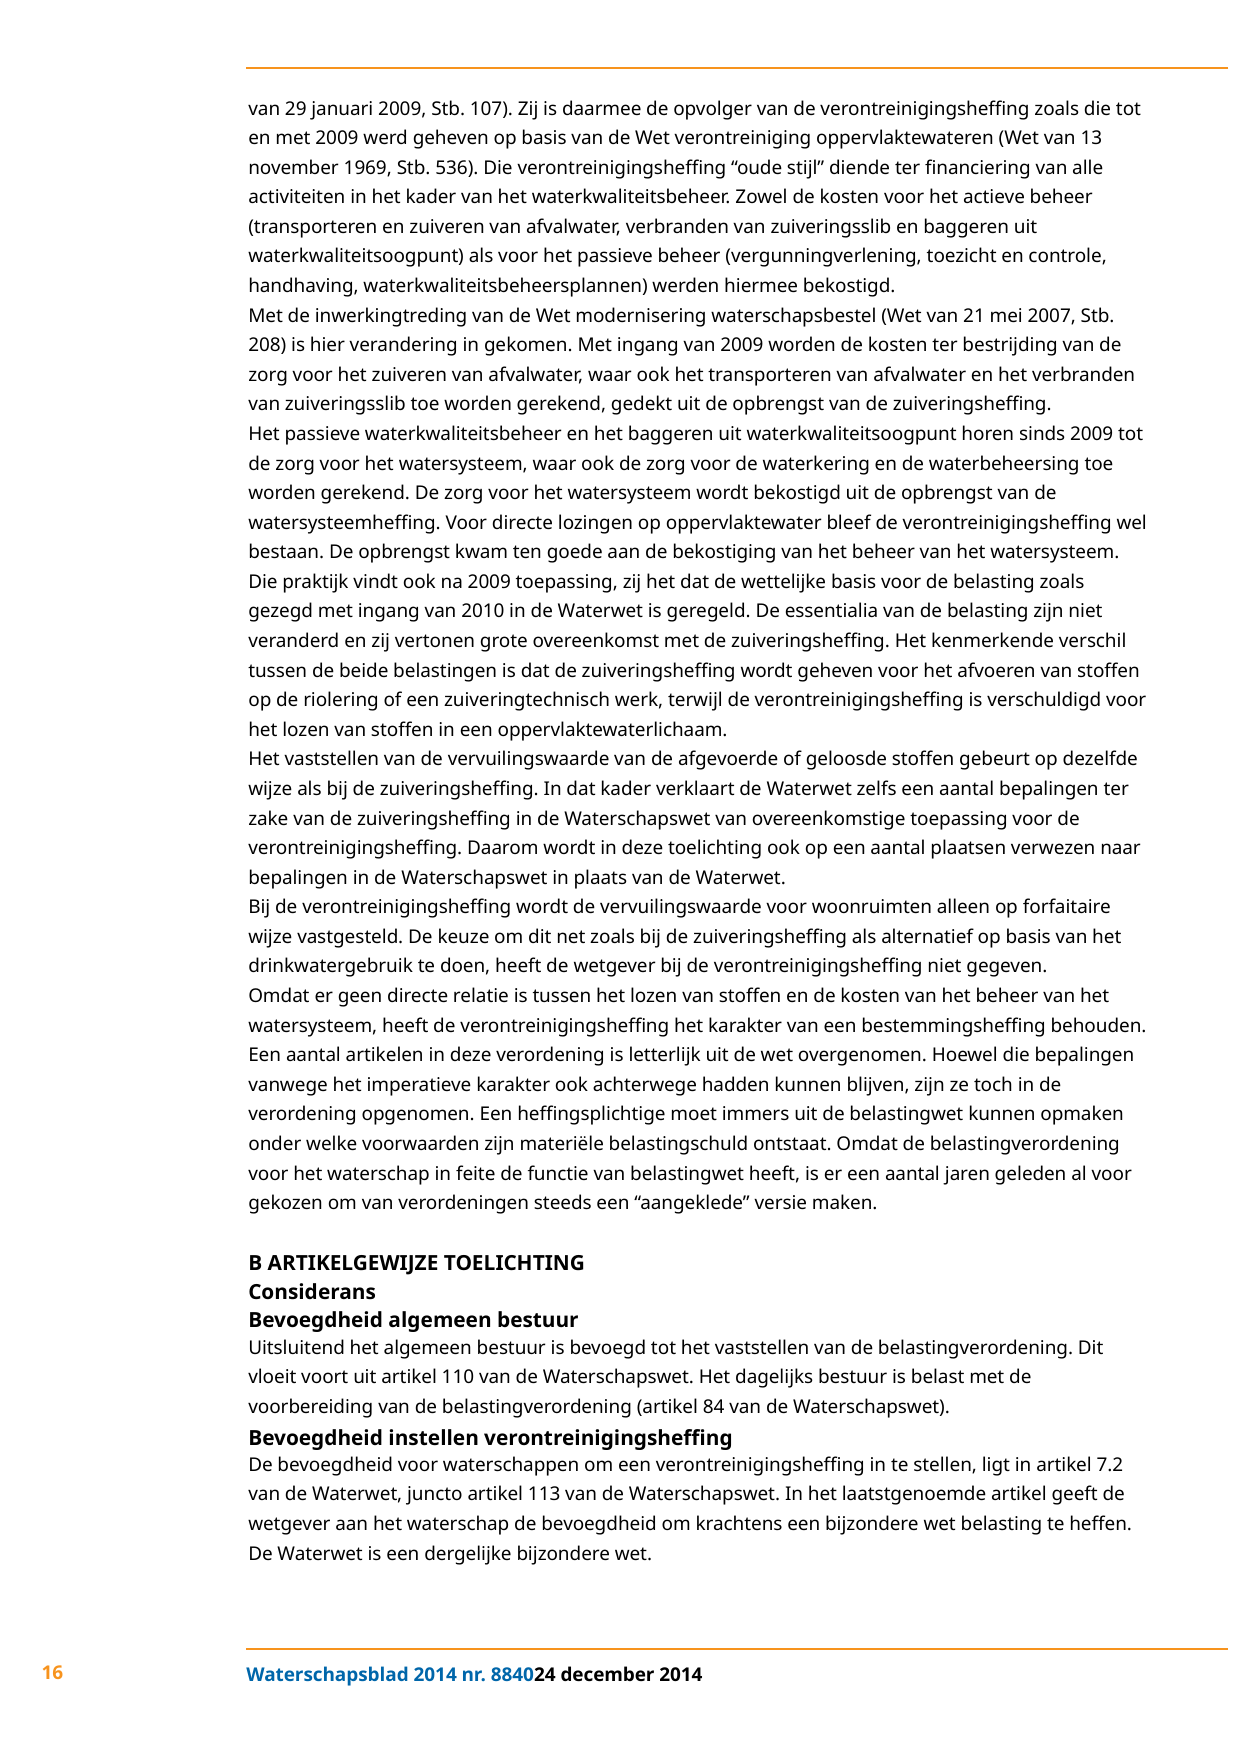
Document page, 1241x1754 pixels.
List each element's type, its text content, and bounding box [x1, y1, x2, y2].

text Omdat er geen directe relatie is tussen het lozen van stoffen en de kosten van het beheer van het watersysteem, heeft de verontreinigingsheffing het karakter van een bestemmingsheffing behouden. [248, 982, 1152, 1038]
text Met de inwerkingtreding van de Wet modernisering waterschapsbestel (Wet van 21 mei 2007, Stb. 208) is hier verandering in gekomen. Met ingang van 2009 worden de kosten ter bestrijding van de zorg voor het zuiveren van afvalwater, waar ook het transporteren van afvalwater en het verbranden van zuiveringsslib toe worden gerekend, gedekt uit de opbrengst van de zuiveringsheffing. [248, 302, 1152, 416]
text Het vaststellen van de vervuilingswaarde van de afgevoerde of geloosde stoffen gebeurt op dezelfde wijze als bij de zuiveringsheffing. In dat kader verklaart de Waterwet zelfs een aantal bepalingen ter zake van de zuiveringsheffing in de Waterschapswet van overeenkomstige toepassing voor de verontreinigingsheffing. Daarom wordt in deze toelichting ook op een aantal plaatsen verwezen naar bepalingen in de Waterschapswet in plaats van de Waterwet. [248, 746, 1152, 890]
text Uitsluitend het algemeen bestuur is bevoegd tot het vaststellen van de belastingverordening. Dit vloeit voort uit artikel 110 van de Waterschapswet. Het dagelijks bestuur is belast met de voorbereiding van de belastingverordening (artikel 84 van de Waterschapswet). [248, 1334, 1152, 1419]
text Het passieve waterkwaliteitsbeheer en het baggeren uit waterkwaliteitsoogpunt horen sinds 2009 tot de zorg voor het watersysteem, waar ook de zorg voor de waterkering en de waterbeheersing toe worden gerekend. De zorg voor het watersysteem wordt bekostigd uit de opbrengst van de watersysteemheffing. Voor directe lozingen op oppervlaktewater bleef de verontreinigingsheffing wel bestaan. De opbrengst kwam ten goede aan de bekostiging van het beheer van het watersysteem. Die praktijk vindt ook na 2009 toepassing, zij het dat de wettelijke basis voor de belasting zoals gezegd met ingang van 2010 in de Waterwet is geregeld. De essentialia van de belasting zijn niet veranderd en zij vertonen grote overeenkomst met de zuiveringsheffing. Het kenmerkende verschil tussen de beide belastingen is dat de zuiveringsheffing wordt geheven voor het afvoeren van stoffen op de riolering of een zuiveringtechnisch werk, terwijl de verontreinigingsheffing is verschuldigd voor het lozen van stoffen in een oppervlaktewaterlichaam. [248, 420, 1152, 742]
text Considerans [248, 1277, 1152, 1305]
text Bevoegdheid instellen verontreinigingsheffing [248, 1423, 1152, 1451]
text Bij de verontreinigingsheffing wordt de vervuilingswaarde voor woonruimten alleen op forfaitaire wijze vastgesteld. De keuze om dit net zoals bij de zuiveringsheffing als alternatief op basis van het drinkwatergebruik te doen, heeft de wetgever bij de verontreinigingsheffing niet gegeven. [248, 893, 1152, 978]
text Een aantal artikelen in deze verordening is letterlijk uit de wet overgenomen. Hoewel die bepalingen vanwege het imperatieve karakter ook achterwege hadden kunnen blijven, zijn ze toch in de verordening opgenomen. Een heffingsplichtige moet immers uit de belastingwet kunnen opmaken onder welke voorwaarden zijn materiële belastingschuld ontstaat. Omdat de belastingverordening voor het waterschap in feite de functie van belastingwet heeft, is er een aantal jaren geleden al voor gekozen om van verordeningen steeds een “aangeklede” versie maken. [248, 1041, 1152, 1215]
text Bevoegdheid algemeen bestuur [248, 1305, 1152, 1334]
text B ARTIKELGEWIJZE TOELICHTING [248, 1248, 1152, 1277]
text van 29 januari 2009, Stb. 107). Zij is daarmee de opvolger van de verontreinigingsheffing zoals die tot en met 2009 werd geheven op basis van de Wet verontreiniging oppervlaktewateren (Wet van 13 november 1969, Stb. 536). Die verontreinigingsheffing “oude stijl” diende ter financiering van alle activiteiten in het kader van het waterkwaliteitsbeheer. Zowel de kosten voor het actieve beheer (transporteren en zuiveren van afvalwater, verbranden van zuiveringsslib en baggeren uit waterkwaliteitsoogpunt) als voor het passieve beheer (vergunningverlening, toezicht en controle, handhaving, waterkwaliteitsbeheersplannen) werden hiermee bekostigd. [248, 95, 1152, 298]
text De bevoegdheid voor waterschappen om een verontreinigingsheffing in te stellen, ligt in artikel 7.2 van de Waterwet, juncto artikel 113 van de Waterschapswet. In het laatstgenoemde artikel geeft de wetgever aan het waterschap de bevoegdheid om krachtens een bijzondere wet belasting te heffen. De Waterwet is een dergelijke bijzondere wet. [248, 1451, 1152, 1566]
picture [41, 47, 231, 172]
